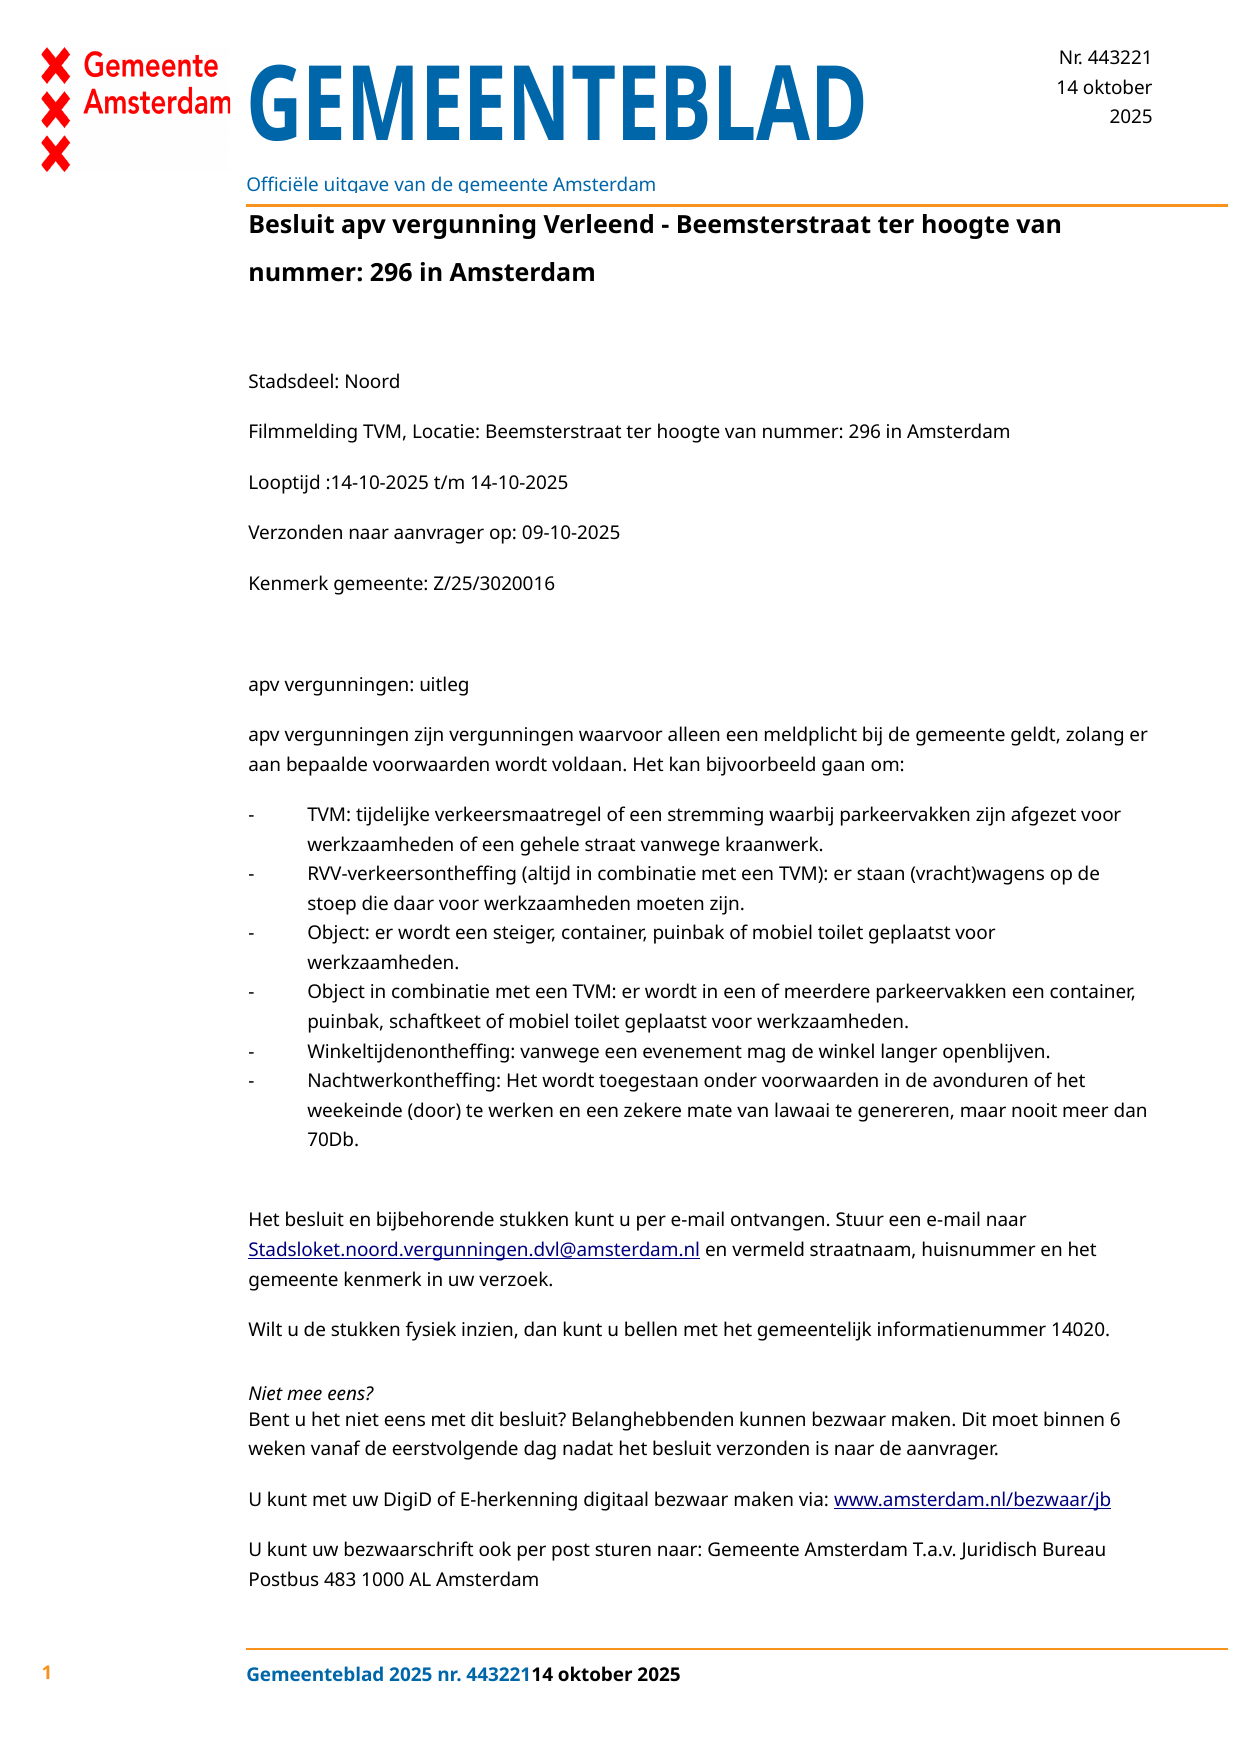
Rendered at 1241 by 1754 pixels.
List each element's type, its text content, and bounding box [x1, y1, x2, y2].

text Filmmelding TVM, Locatie: Beemsterstraat ter hoogte van nummer: 296 in Amsterdam [248, 419, 1152, 444]
text Het besluit en bijbehorende stukken kunt u per e-mail ontvangen. Stuur een e-mail naar Stadsloket.noord.vergunningen.dvl@amsterdam.nl en vermeld straatnaam, huisnummer en het gemeente kenmerk in uw verzoek. [248, 1207, 1152, 1292]
list Object: er wordt een steiger, container, puinbak of mobiel toilet geplaatst voor werkzaamheden. [248, 919, 1152, 975]
text U kunt met uw DigiD of E-herkenning digitaal bezwaar maken via: www.amsterdam.nl/bezwaar/jb [248, 1486, 1152, 1512]
list Object in combinatie met een TVM: er wordt in een of meerdere parkeervakken een container, puinbak, schaftkeet of mobiel toilet geplaatst voor werkzaamheden. [248, 979, 1152, 1034]
text Niet mee eens? [248, 1380, 1152, 1406]
text Looptijd :14-10-2025 t/m 14-10-2025 [248, 469, 1152, 495]
text Verzonden naar aanvrager op: 09-10-2025 [248, 519, 1152, 545]
text apv vergunningen: uitleg [248, 671, 1152, 697]
text Bent u het niet eens met dit besluit? Belanghebbenden kunnen bezwaar maken. Dit moet binnen 6 weken vanaf de eerstvolgende dag nadat het besluit verzonden is naar de aanvrager. [248, 1406, 1152, 1461]
list Winkeltijdenontheffing: vanwege een evenement mag de winkel langer openblijven. [248, 1038, 1152, 1064]
text Besluit apv vergunning Verleend - Beemsterstraat ter hoogte van nummer: 296 in Amsterdam [248, 207, 1152, 288]
text Kenmerk gemeente: Z/25/3020016 [248, 570, 1152, 596]
list RVV-verkeersontheffing (altijd in combinatie met een TVM): er staan (vracht)wagens op de stoep die daar voor werkzaamheden moeten zijn. [248, 860, 1152, 916]
text apv vergunningen zijn vergunningen waarvoor alleen een meldplicht bij de gemeente geldt, zolang er aan bepaalde voorwaarden wordt voldaan. Het kan bijvoorbeeld gaan om: [248, 721, 1152, 777]
list TVM: tijdelijke verkeersmaatregel of een stremming waarbij parkeervakken zijn afgezet voor werkzaamheden of een gehele straat vanwege kraanwerk. [248, 801, 1152, 857]
text U kunt uw bezwaarschrift ook per post sturen naar: Gemeente Amsterdam T.a.v. Juridisch Bureau Postbus 483 1000 AL Amsterdam [248, 1536, 1152, 1592]
text Wilt u de stukken fysiek inzien, dan kunt u bellen met het gemeentelijk informatienummer 14020. [248, 1316, 1152, 1342]
picture [41, 47, 231, 172]
list Nachtwerkontheffing: Het wordt toegestaan onder voorwaarden in de avonduren of het weekeinde (door) te werken en een zekere mate van lawaai te genereren, maar nooit meer dan 70Db. [248, 1067, 1152, 1152]
text Stadsdeel: Noord [248, 368, 1152, 394]
